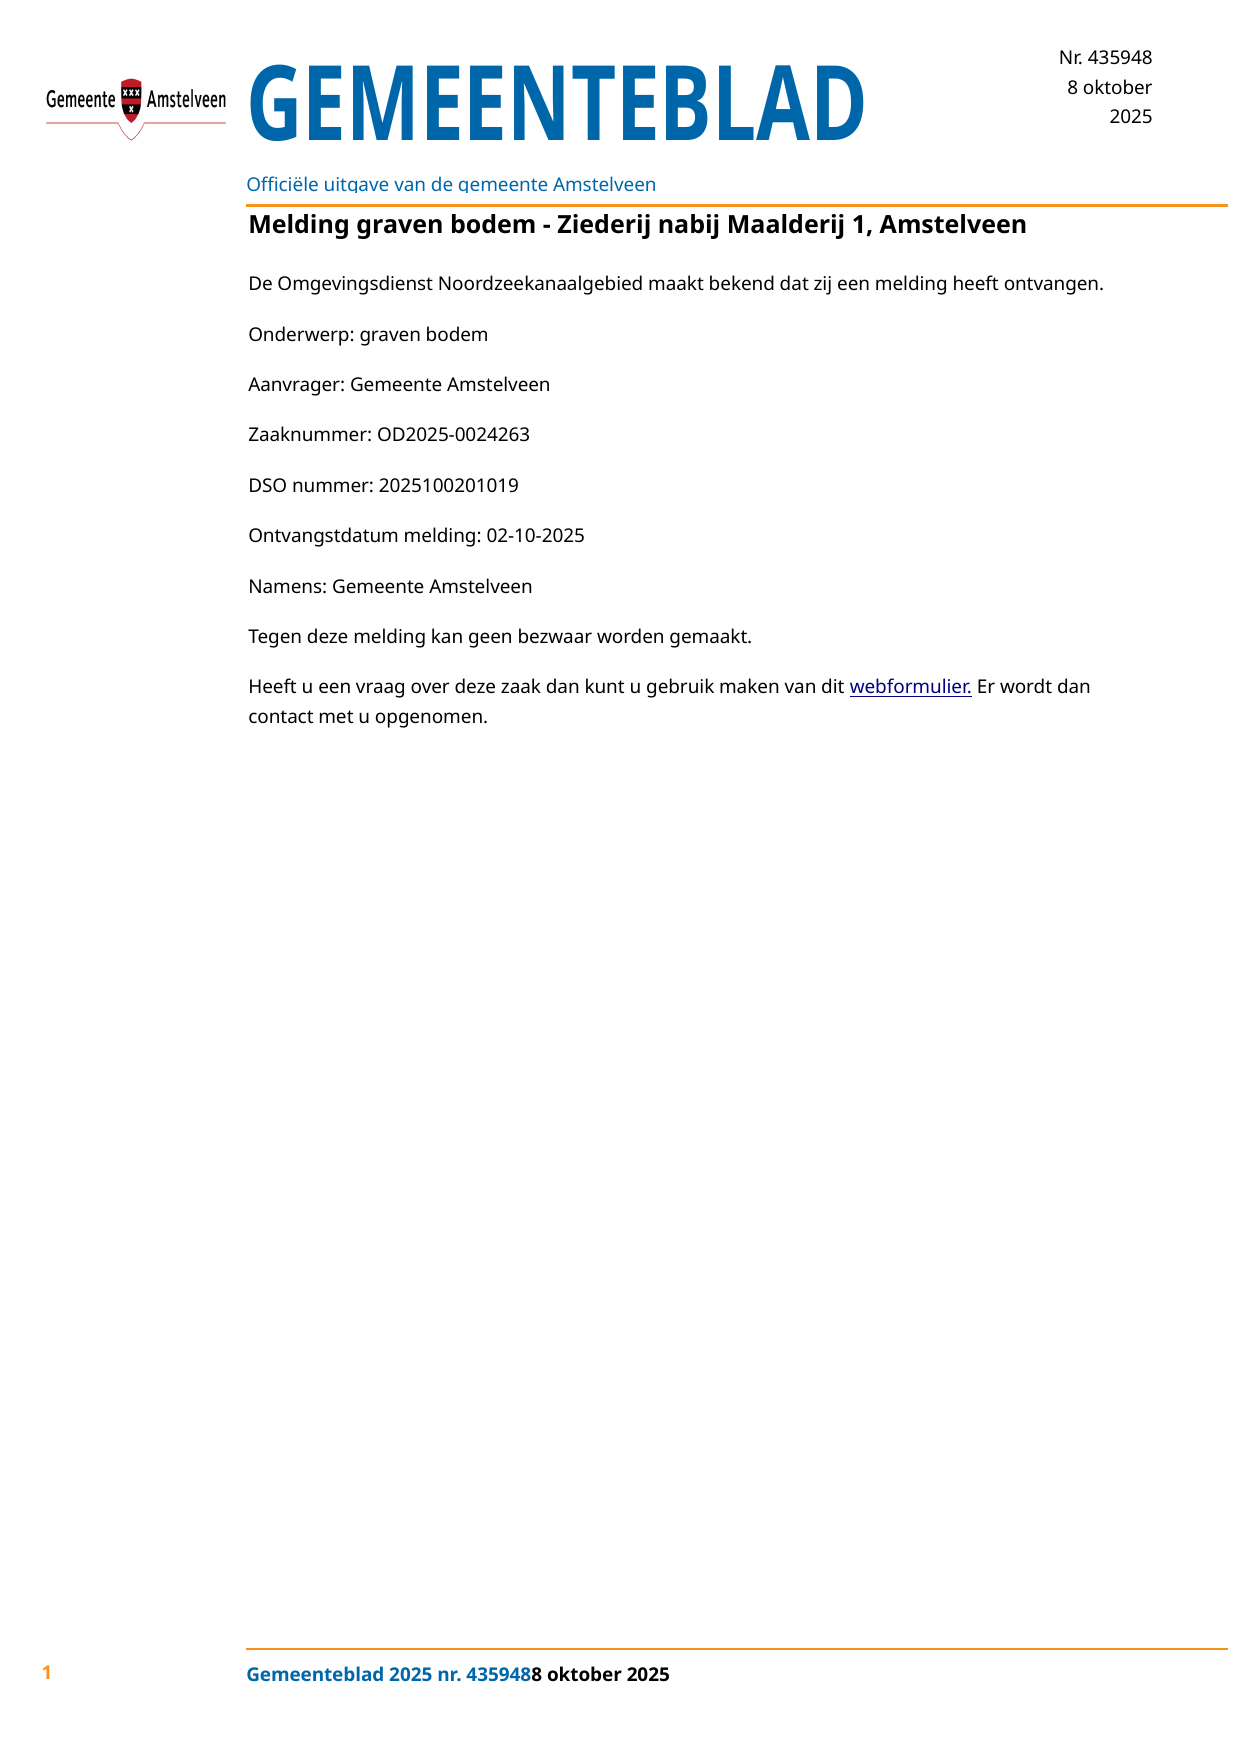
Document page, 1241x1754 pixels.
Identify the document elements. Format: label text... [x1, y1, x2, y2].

text Ontvangstdatum melding: 02-10-2025 [248, 522, 1152, 548]
text Aanvrager: Gemeente Amstelveen [248, 371, 1152, 397]
text De Omgevingsdienst Noordzeekanaalgebied maakt bekend dat zij een melding heeft ontvangen. [248, 270, 1152, 296]
text Zaaknummer: OD2025-0024263 [248, 422, 1152, 447]
text Melding graven bodem - Ziederij nabij Maalderij 1, Amstelveen [248, 207, 1152, 241]
text DSO nummer: 2025100201019 [248, 472, 1152, 498]
text Heeft u een vraag over deze zaak dan kunt u gebruik maken van dit webformulier. Er wordt dan contact met u opgenomen. [248, 674, 1152, 729]
text Tegen deze melding kan geen bezwaar worden gemaakt. [248, 623, 1152, 649]
text Namens: Gemeente Amstelveen [248, 573, 1152, 598]
picture [41, 47, 231, 172]
text Onderwerp: graven bodem [248, 321, 1152, 346]
